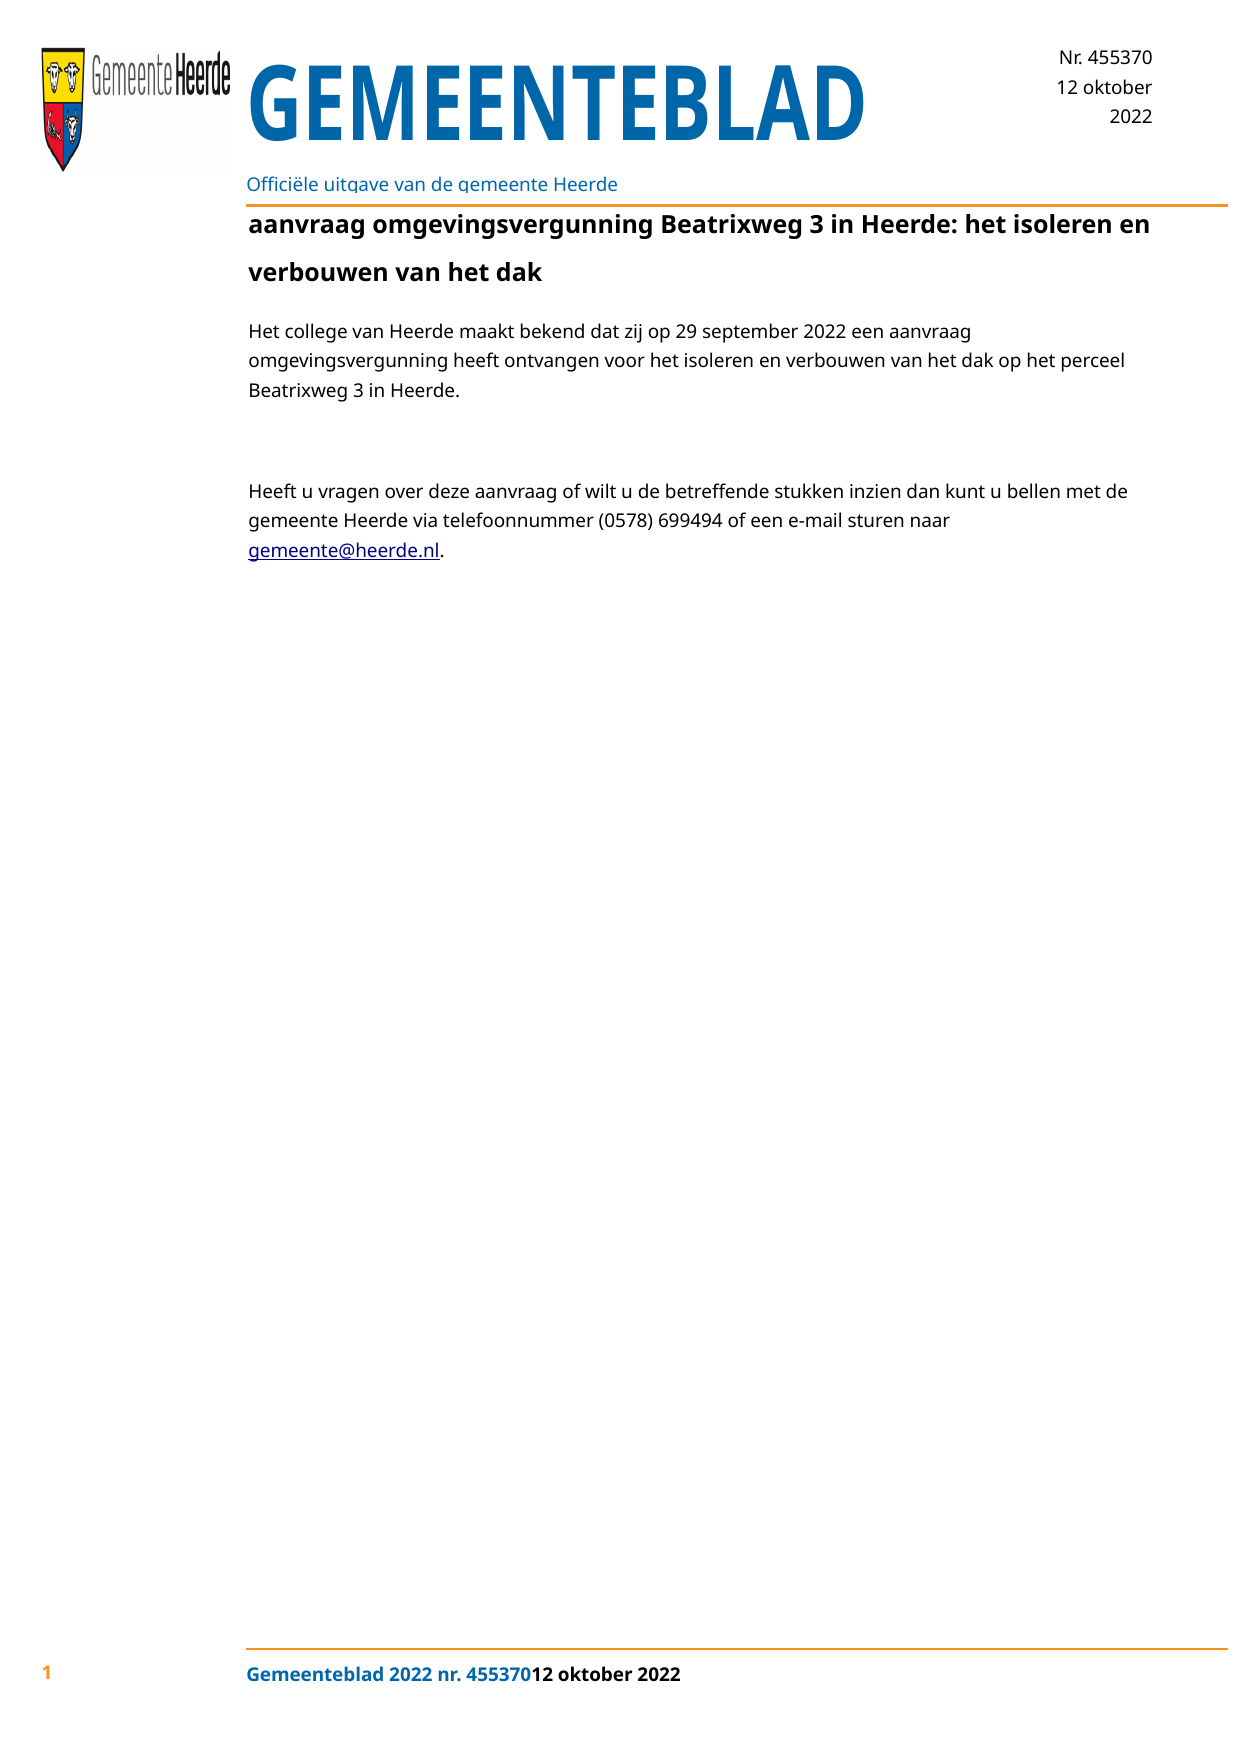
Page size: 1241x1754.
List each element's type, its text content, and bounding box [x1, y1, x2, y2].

text Het college van Heerde maakt bekend dat zij op 29 september 2022 een aanvraag omgevingsvergunning heeft ontvangen voor het isoleren en verbouwen van het dak op het perceel Beatrixweg 3 in Heerde. [248, 318, 1152, 403]
text Heeft u vragen over deze aanvraag of wilt u de betreffende stukken inzien dan kunt u bellen met de gemeente Heerde via telefoonnummer (0578) 699494 of een e-mail sturen naar gemeente@heerde.nl. [248, 478, 1152, 563]
text aanvraag omgevingsvergunning Beatrixweg 3 in Heerde: het isoleren en verbouwen van het dak [248, 207, 1152, 288]
picture [41, 47, 231, 172]
